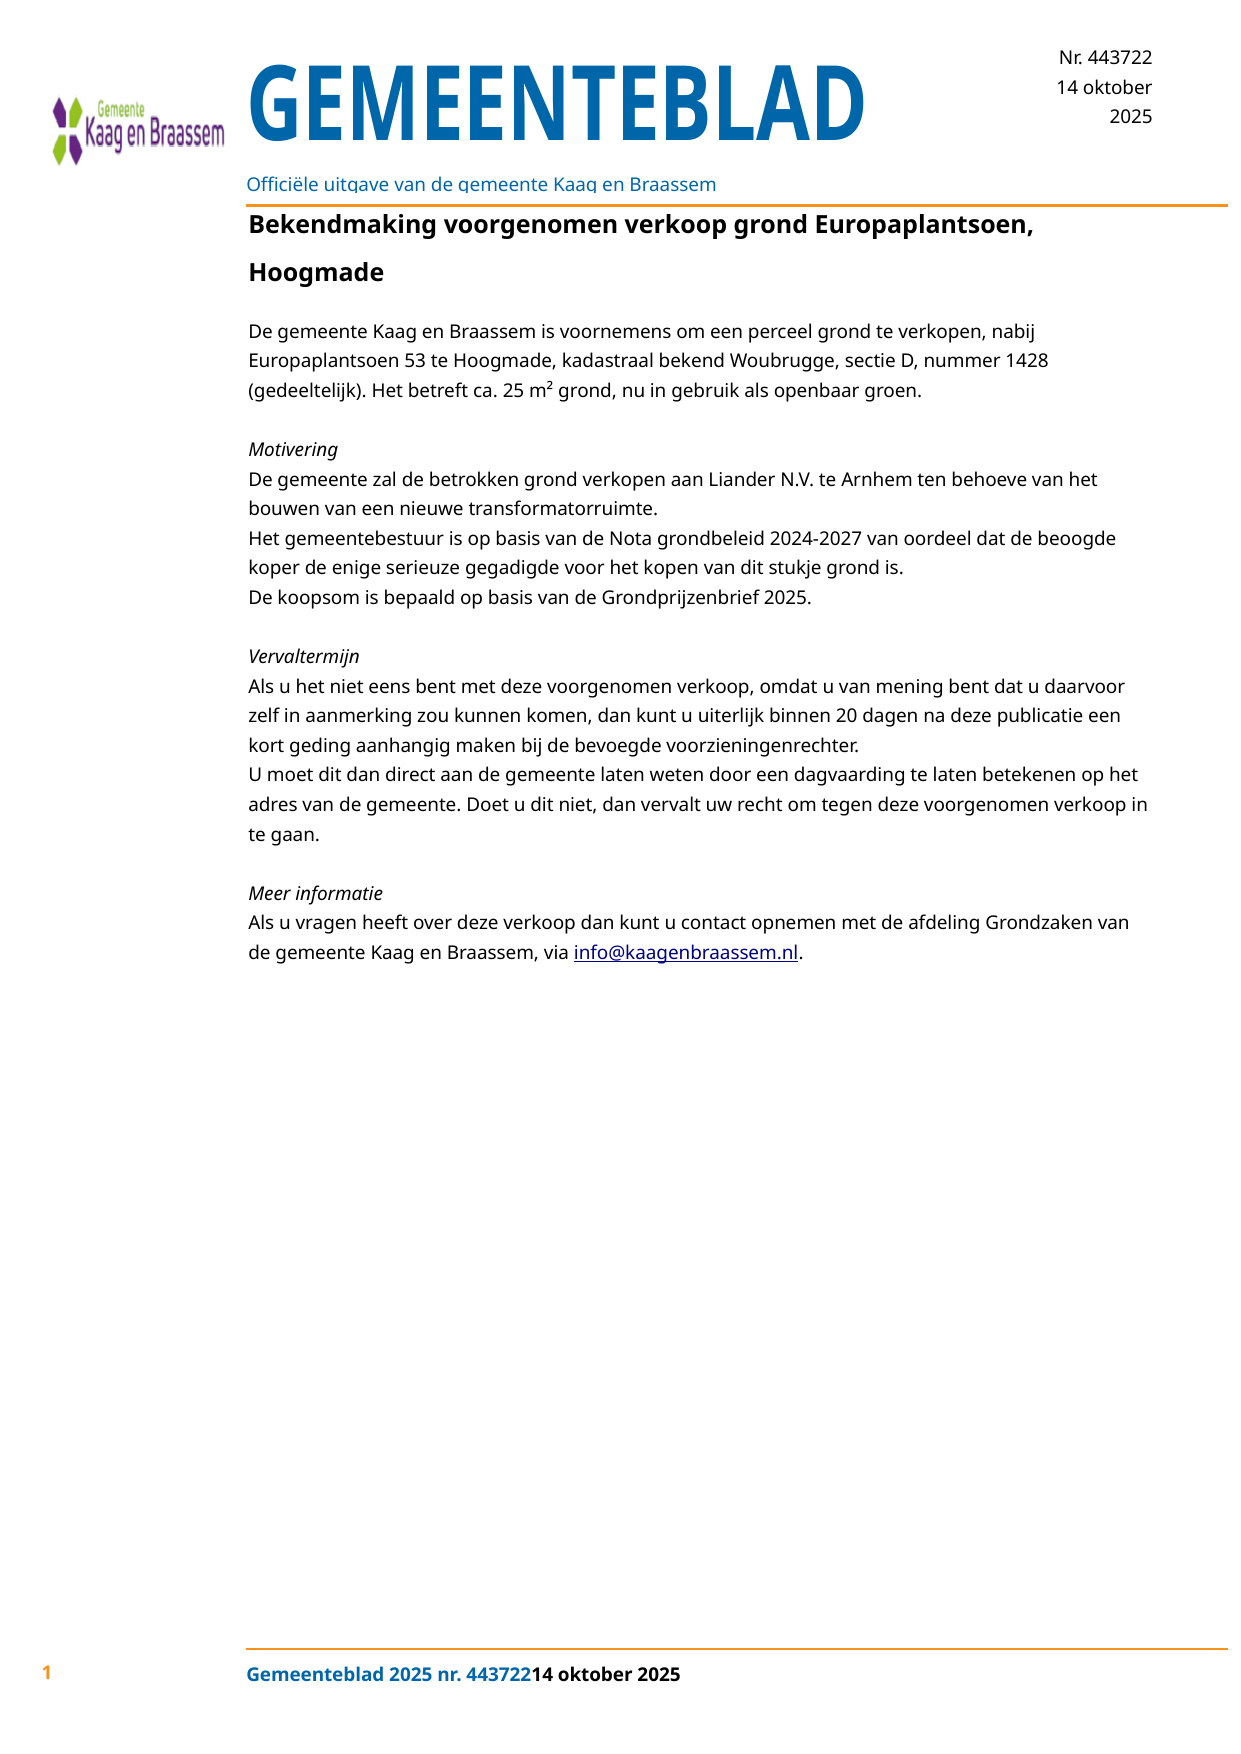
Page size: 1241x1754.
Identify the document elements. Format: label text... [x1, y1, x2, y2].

picture [41, 47, 231, 172]
text Als u vragen heeft over deze verkoop dan kunt u contact opnemen met de afdeling Grondzaken van de gemeente Kaag en Braassem, via info@kaagenbraassem.nl. [248, 909, 1152, 965]
text De koopsom is bepaald op basis van de Grondprijzenbrief 2025. [248, 584, 1152, 610]
text Motivering [248, 436, 1152, 462]
text Als u het niet eens bent met deze voorgenomen verkoop, omdat u van mening bent dat u daarvoor zelf in aanmerking zou kunnen komen, dan kunt u uiterlijk binnen 20 dagen na deze publicatie een kort geding aanhangig maken bij de bevoegde voorzieningenrechter. [248, 673, 1152, 758]
text Het gemeentebestuur is op basis van de Nota grondbeleid 2024-2027 van oordeel dat de beoogde koper de enige serieuze gegadigde voor het kopen van dit stukje grond is. [248, 525, 1152, 580]
text Vervaltermijn [248, 643, 1152, 669]
text U moet dit dan direct aan de gemeente laten weten door een dagvaarding te laten betekenen op het adres van de gemeente. Doet u dit niet, dan vervalt uw recht om tegen deze voorgenomen verkoop in te gaan. [248, 762, 1152, 847]
text Bekendmaking voorgenomen verkoop grond Europaplantsoen, Hoogmade [248, 207, 1152, 288]
text Meer informatie [248, 880, 1152, 906]
text De gemeente zal de betrokken grond verkopen aan Liander N.V. te Arnhem ten behoeve van het bouwen van een nieuwe transformatorruimte. [248, 466, 1152, 521]
text De gemeente Kaag en Braassem is voornemens om een perceel grond te verkopen, nabij Europaplantsoen 53 te Hoogmade, kadastraal bekend Woubrugge, sectie D, nummer 1428 (gedeeltelijk). Het betreft ca. 25 m² grond, nu in gebruik als openbaar groen. [248, 318, 1152, 403]
